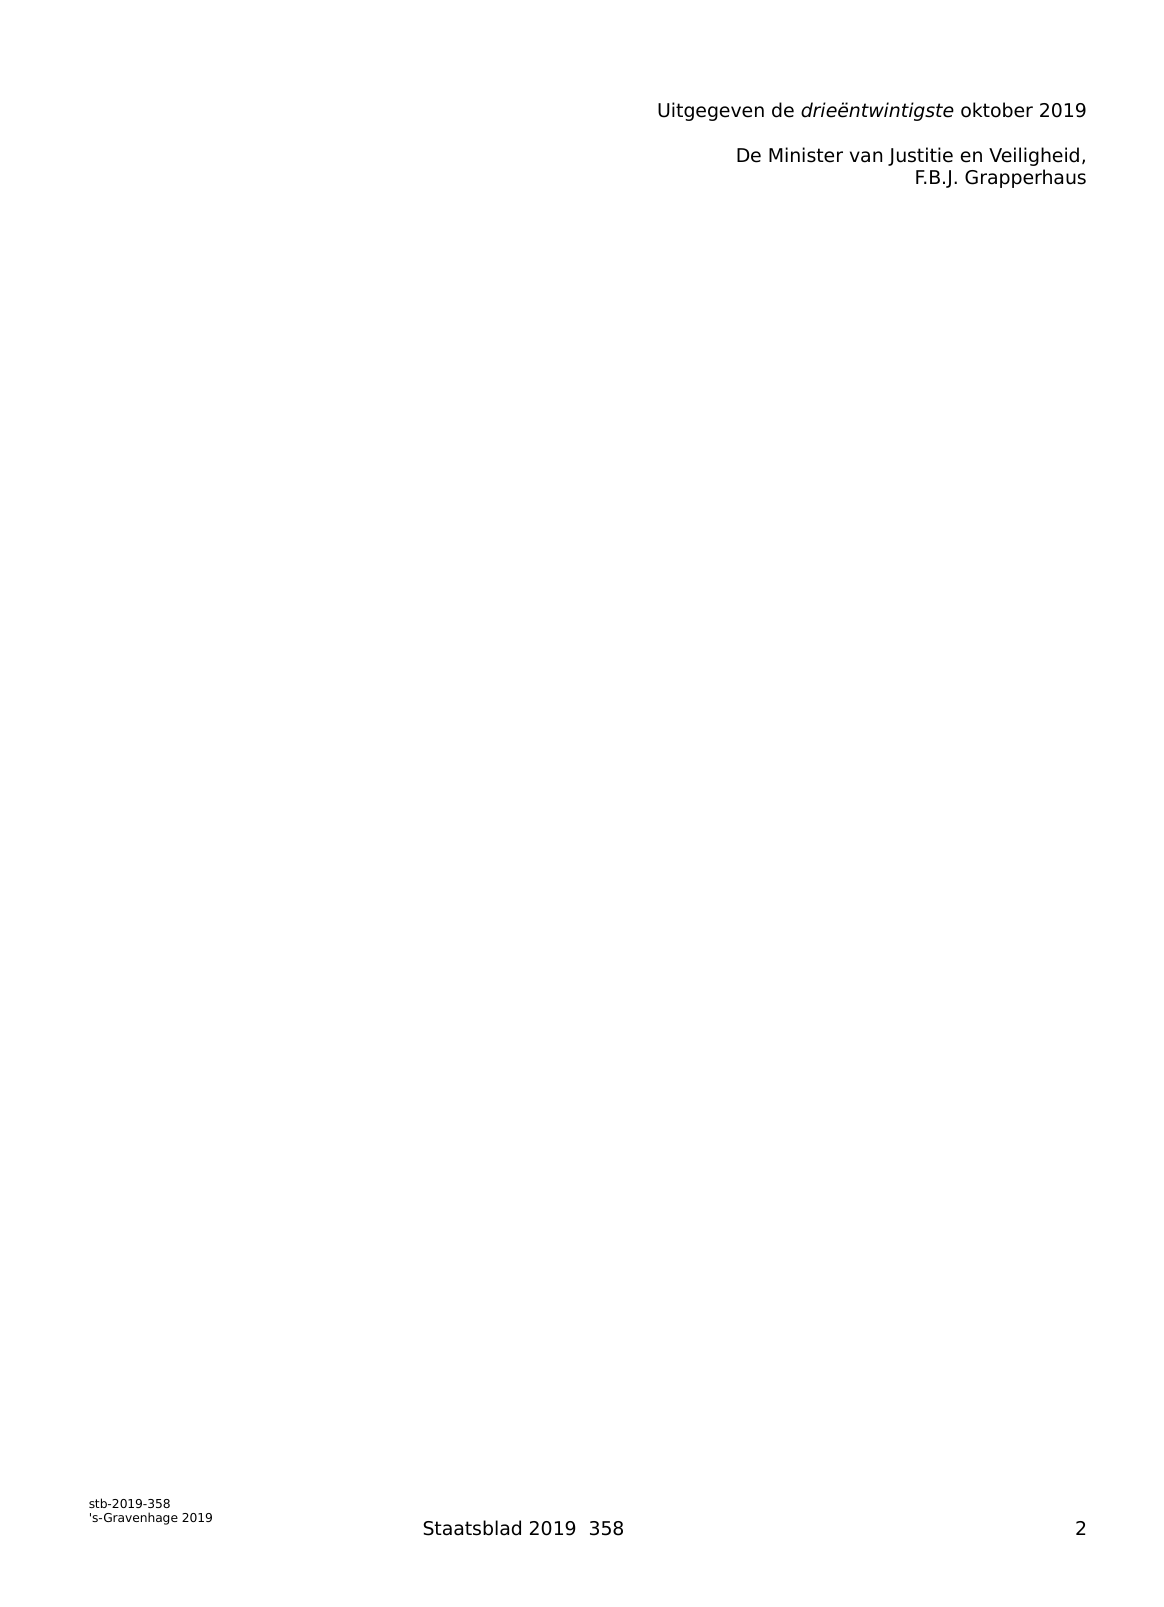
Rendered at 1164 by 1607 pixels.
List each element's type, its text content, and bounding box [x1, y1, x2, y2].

text Uitgegeven de drieëntwintigste oktober 2019 [422, 100, 1087, 122]
text stb-2019-358 [88, 1497, 323, 1511]
text De Minister van Justitie en Veiligheid, F.B.J. Grapperhaus [422, 144, 1087, 188]
text 's-Gravenhage 2019 [88, 1511, 323, 1525]
